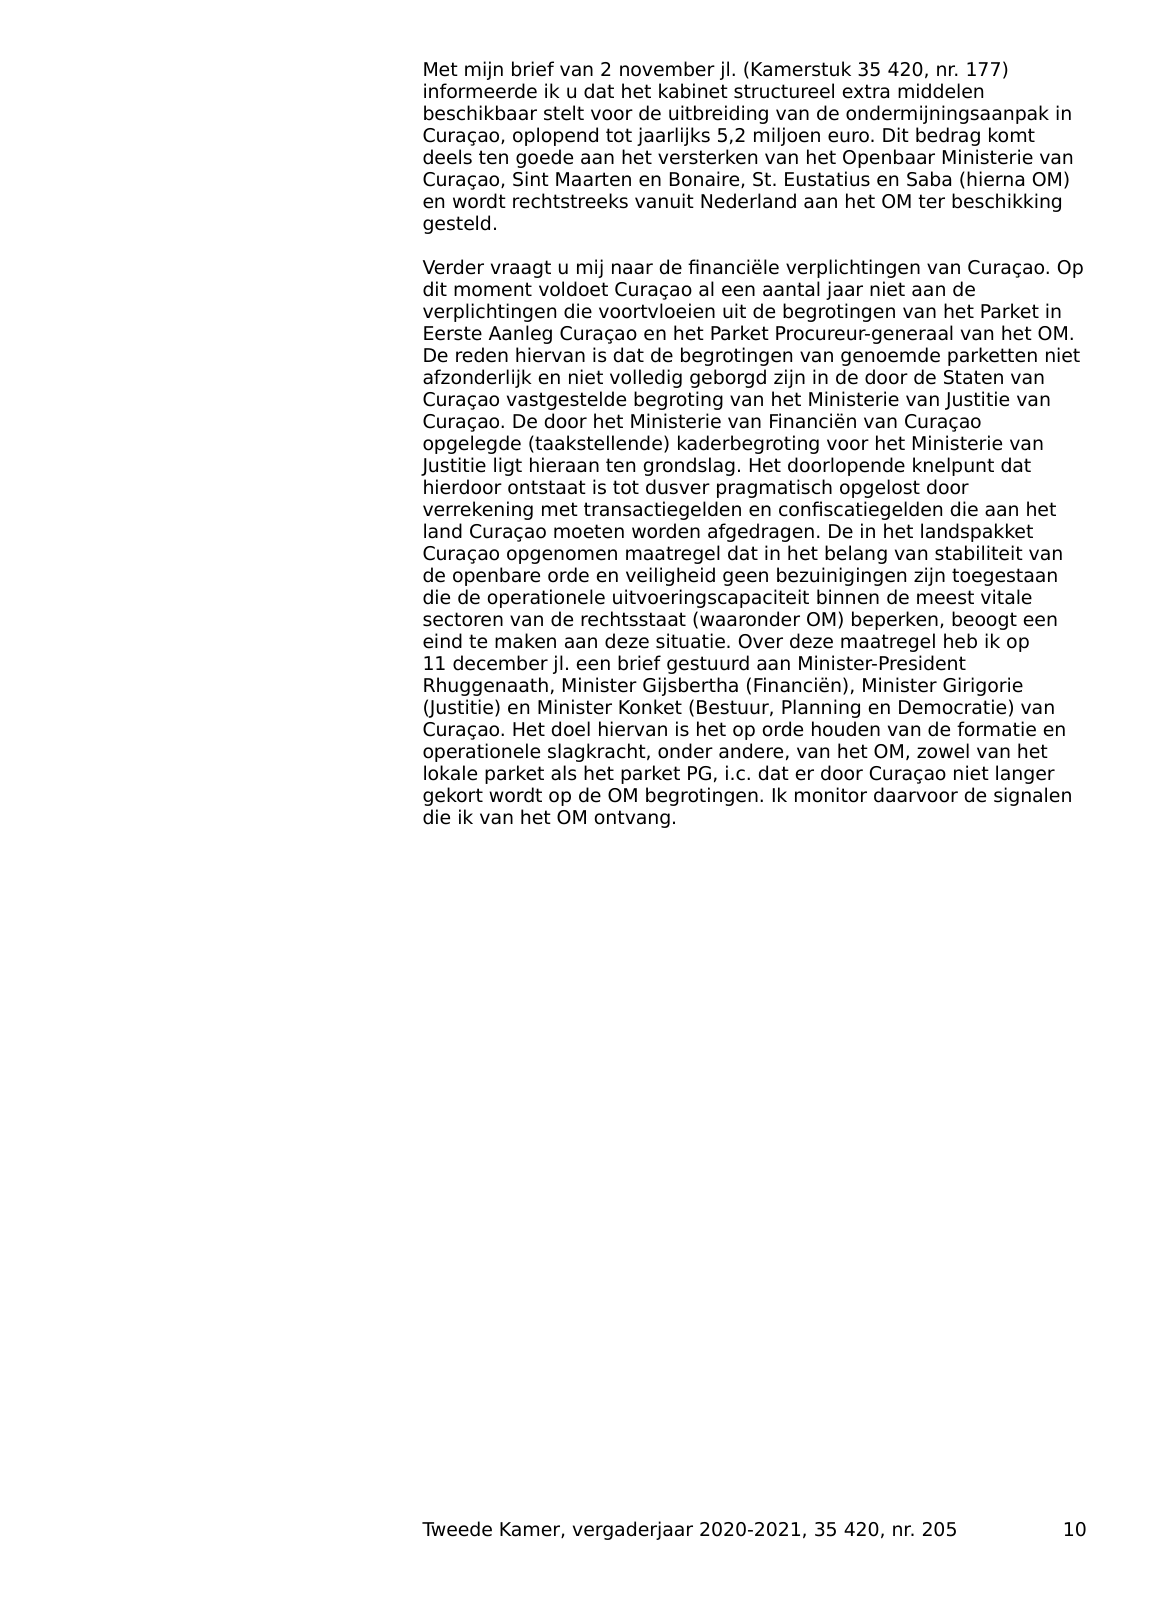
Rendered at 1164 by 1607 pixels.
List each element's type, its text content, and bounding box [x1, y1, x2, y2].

text Verder vraagt u mij naar de financiële verplichtingen van Curaçao. Op dit moment voldoet Curaçao al een aantal jaar niet aan de verplichtingen die voortvloeien uit de begrotingen van het Parket in Eerste Aanleg Curaçao en het Parket Procureur-generaal van het OM. De reden hiervan is dat de begrotingen van genoemde parketten niet afzonderlijk en niet volledig geborgd zijn in de door de Staten van Curaçao vastgestelde begroting van het Ministerie van Justitie van Curaçao. De door het Ministerie van Financiën van Curaçao opgelegde (taakstellende) kaderbegroting voor het Ministerie van Justitie ligt hieraan ten grondslag. Het doorlopende knelpunt dat hierdoor ontstaat is tot dusver pragmatisch opgelost door verrekening met transactiegelden en confiscatiegelden die aan het land Curaçao moeten worden afgedragen. De in het landspakket Curaçao opgenomen maatregel dat in het belang van stabiliteit van de openbare orde en veiligheid geen bezuinigingen zijn toegestaan die de operationele uitvoeringscapaciteit binnen de meest vitale sectoren van de rechtsstaat (waaronder OM) beperken, beoogt een eind te maken aan deze situatie. Over deze maatregel heb ik op 11 december jl. een brief gestuurd aan Minister-President Rhuggenaath, Minister Gijsbertha (Financiën), Minister Girigorie (Justitie) en Minister Konket (Bestuur, Planning en Democratie) van Curaçao. Het doel hiervan is het op orde houden van de formatie en operationele slagkracht, onder andere, van het OM, zowel van het lokale parket als het parket PG, i.c. dat er door Curaçao niet langer gekort wordt op de OM begrotingen. Ik monitor daarvoor de signalen die ik van het OM ontvang. [422, 257, 1087, 828]
text Met mijn brief van 2 november jl. (Kamerstuk 35 420, nr. 177) informeerde ik u dat het kabinet structureel extra middelen beschikbaar stelt voor de uitbreiding van de ondermijningsaanpak in Curaçao, oplopend tot jaarlijks 5,2 miljoen euro. Dit bedrag komt deels ten goede aan het versterken van het Openbaar Ministerie van Curaçao, Sint Maarten en Bonaire, St. Eustatius en Saba (hierna OM) en wordt rechtstreeks vanuit Nederland aan het OM ter beschikking gesteld. [422, 59, 1087, 235]
